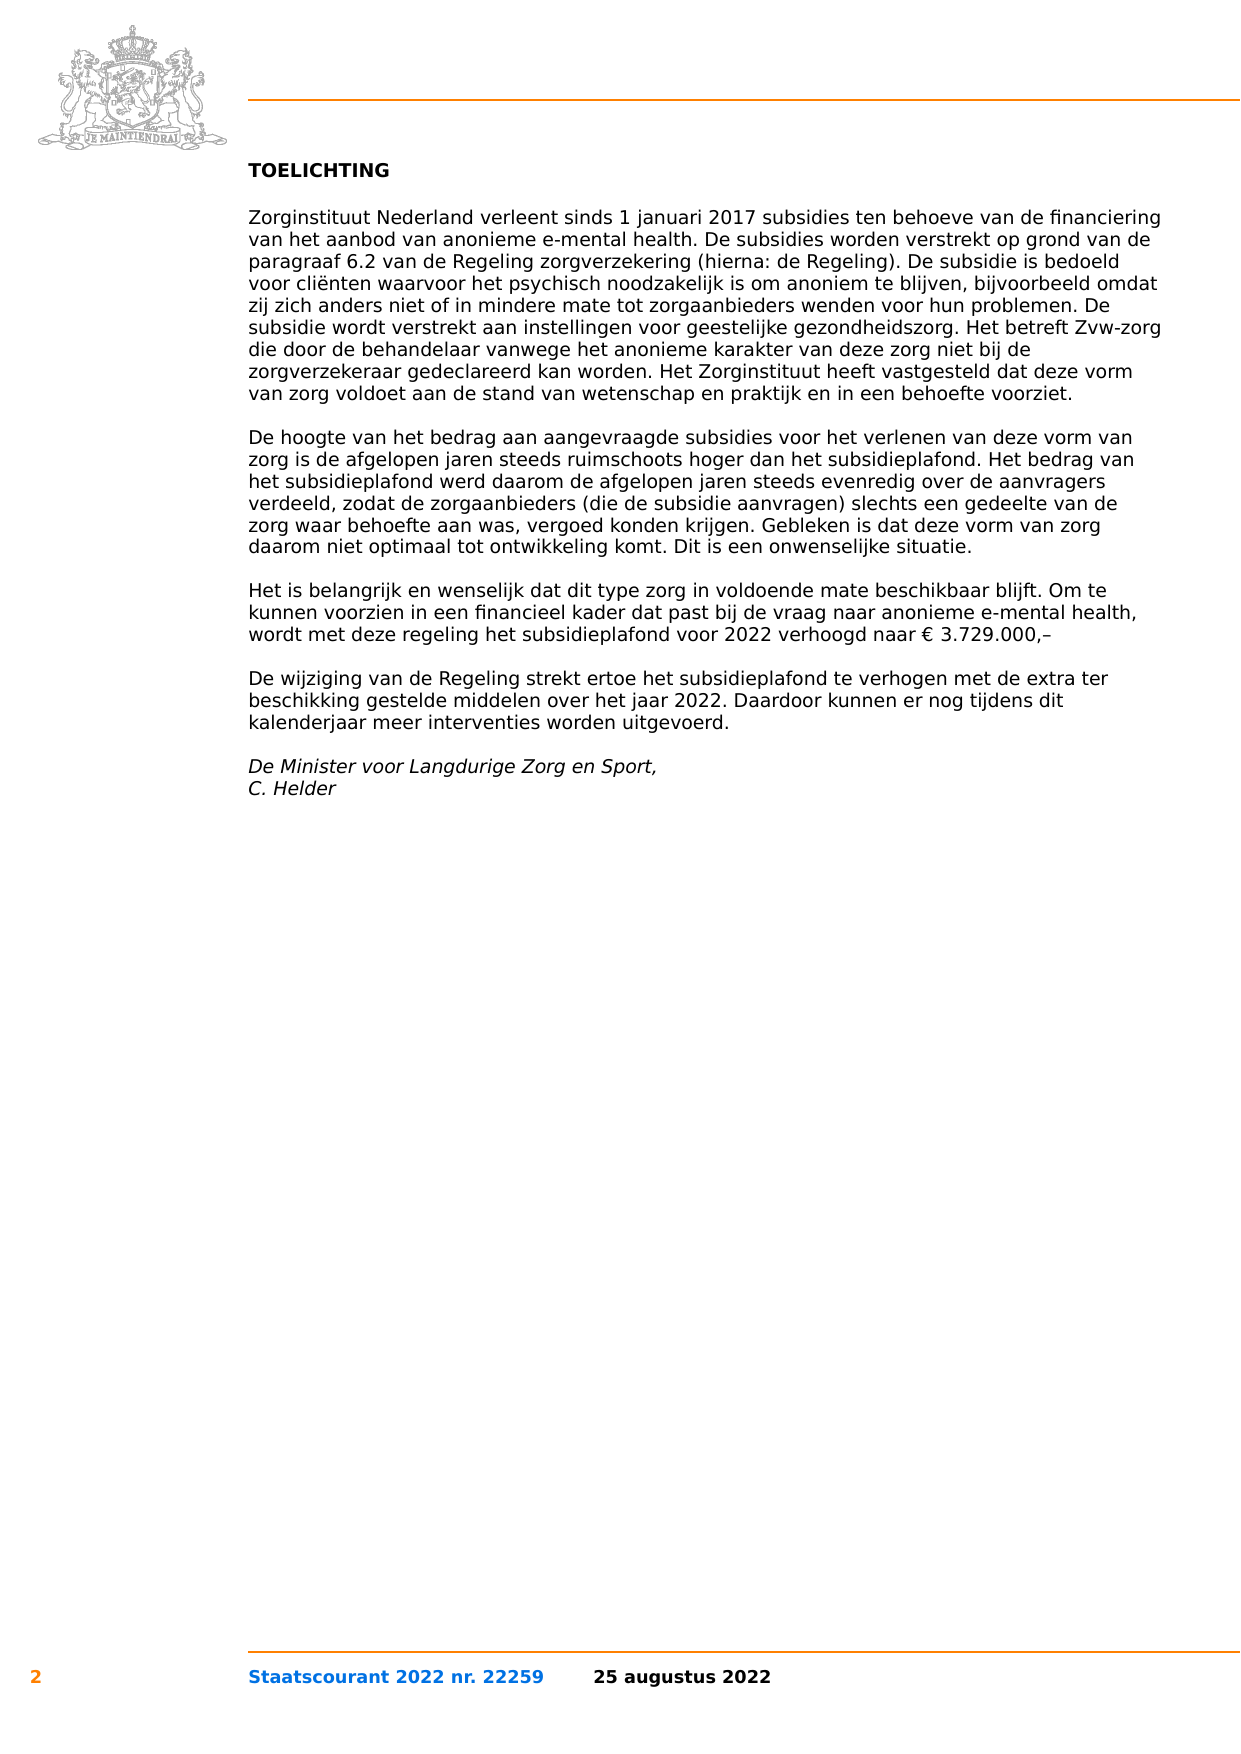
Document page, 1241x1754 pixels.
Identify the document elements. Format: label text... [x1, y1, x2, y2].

text De Minister voor Langdurige Zorg en Sport, C. Helder [248, 756, 1163, 800]
text De hoogte van het bedrag aan aangevraagde subsidies voor het verlenen van deze vorm van zorg is de afgelopen jaren steeds ruimschoots hoger dan het subsidieplafond. Het bedrag van het subsidieplafond werd daarom de afgelopen jaren steeds evenredig over de aanvragers verdeeld, zodat de zorgaanbieders (die de subsidie aanvragen) slechts een gedeelte van de zorg waar behoefte aan was, vergoed konden krijgen. Gebleken is dat deze vorm van zorg daarom niet optimaal tot ontwikkeling komt. Dit is een onwenselijke situatie. [248, 427, 1163, 558]
text Het is belangrijk en wenselijk dat dit type zorg in voldoende mate beschikbaar blijft. Om te kunnen voorzien in een financieel kader dat past bij de vraag naar anonieme e-mental health, wordt met deze regeling het subsidieplafond voor 2022 verhoogd naar € 3.729.000,– [248, 580, 1163, 646]
text De wijziging van de Regeling strekt ertoe het subsidieplafond te verhogen met de extra ter beschikking gestelde middelen over het jaar 2022. Daardoor kunnen er nog tijdens dit kalenderjaar meer interventies worden uitgevoerd. [248, 668, 1163, 734]
text Zorginstituut Nederland verleent sinds 1 januari 2017 subsidies ten behoeve van de financiering van het aanbod van anonieme e-mental health. De subsidies worden verstrekt op grond van de paragraaf 6.2 van de Regeling zorgverzekering (hierna: de Regeling). De subsidie is bedoeld voor cliënten waarvoor het psychisch noodzakelijk is om anoniem te blijven, bijvoorbeeld omdat zij zich anders niet of in mindere mate tot zorgaanbieders wenden voor hun problemen. De subsidie wordt verstrekt aan instellingen voor geestelijke gezondheidszorg. Het betreft Zvw-zorg die door de behandelaar vanwege het anonieme karakter van deze zorg niet bij de zorgverzekeraar gedeclareerd kan worden. Het Zorginstituut heeft vastgesteld dat deze vorm van zorg voldoet aan de stand van wetenschap en praktijk en in een behoefte voorziet. [248, 207, 1163, 405]
picture [38, 25, 227, 150]
subtitle TOELICHTING [248, 160, 1163, 182]
